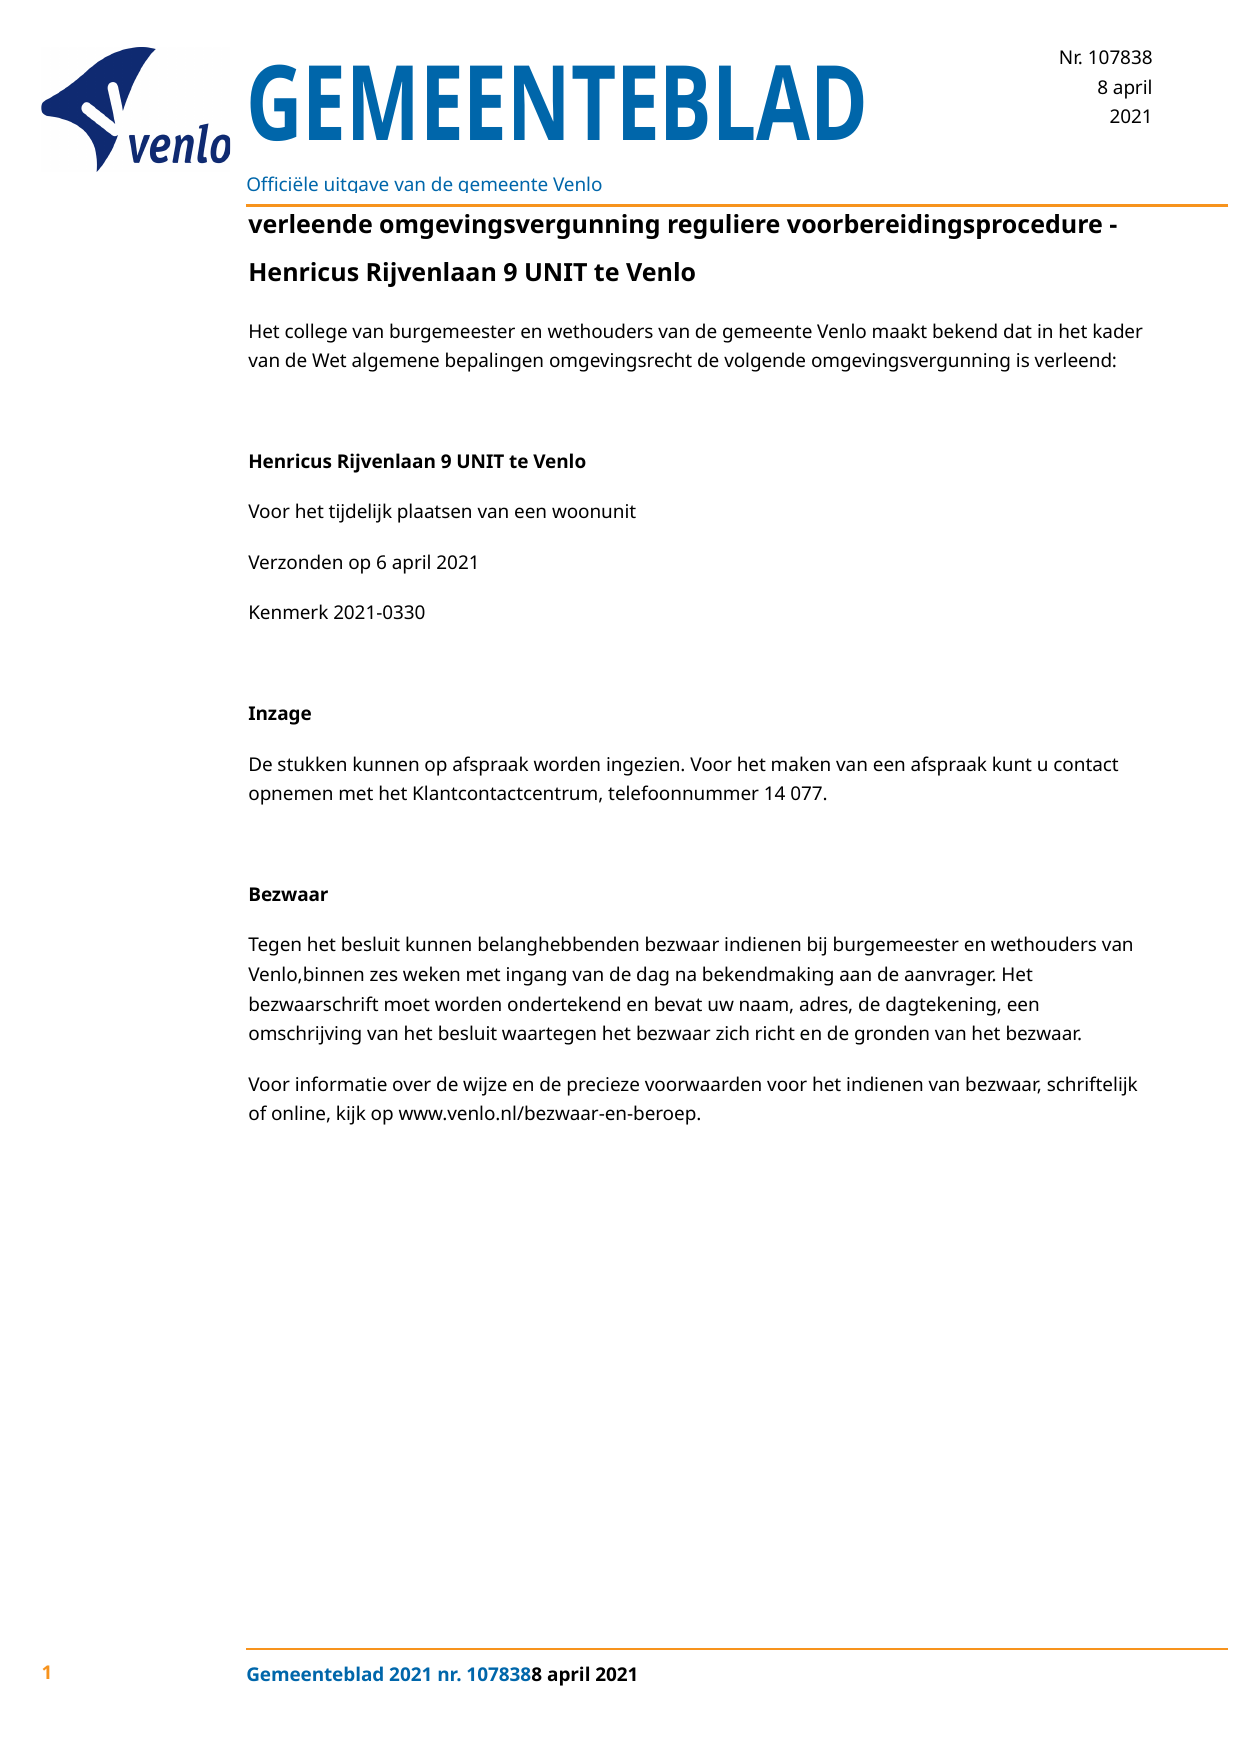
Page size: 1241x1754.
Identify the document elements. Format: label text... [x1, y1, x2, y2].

text Henricus Rijvenlaan 9 UNIT te Venlo [248, 448, 1152, 474]
text De stukken kunnen op afspraak worden ingezien. Voor het maken van een afspraak kunt u contact opnemen met het Klantcontactcentrum, telefoonnummer 14 077. [248, 751, 1152, 806]
text Voor informatie over de wijze en de precieze voorwaarden voor het indienen van bezwaar, schriftelijk of online, kijk op www.venlo.nl/bezwaar-en-beroep. [248, 1071, 1152, 1126]
text Het college van burgemeester en wethouders van de gemeente Venlo maakt bekend dat in het kader van de Wet algemene bepalingen omgevingsrecht de volgende omgevingsvergunning is verleend: [248, 318, 1152, 373]
picture [41, 47, 231, 172]
text verleende omgevingsvergunning reguliere voorbereidingsprocedure - Henricus Rijvenlaan 9 UNIT te Venlo [248, 207, 1152, 288]
text Tegen het besluit kunnen belanghebbenden bezwaar indienen bij burgemeester en wethouders van Venlo,binnen zes weken met ingang van de dag na bekendmaking aan de aanvrager. Het bezwaarschrift moet worden ondertekend en bevat uw naam, adres, de dagtekening, een omschrijving van het besluit waartegen het bezwaar zich richt en de gronden van het bezwaar. [248, 932, 1152, 1046]
text Kenmerk 2021-0330 [248, 599, 1152, 625]
text Bezwaar [248, 881, 1152, 907]
text Voor het tijdelijk plaatsen van een woonunit [248, 499, 1152, 524]
text Inzage [248, 700, 1152, 726]
text Verzonden op 6 april 2021 [248, 549, 1152, 575]
